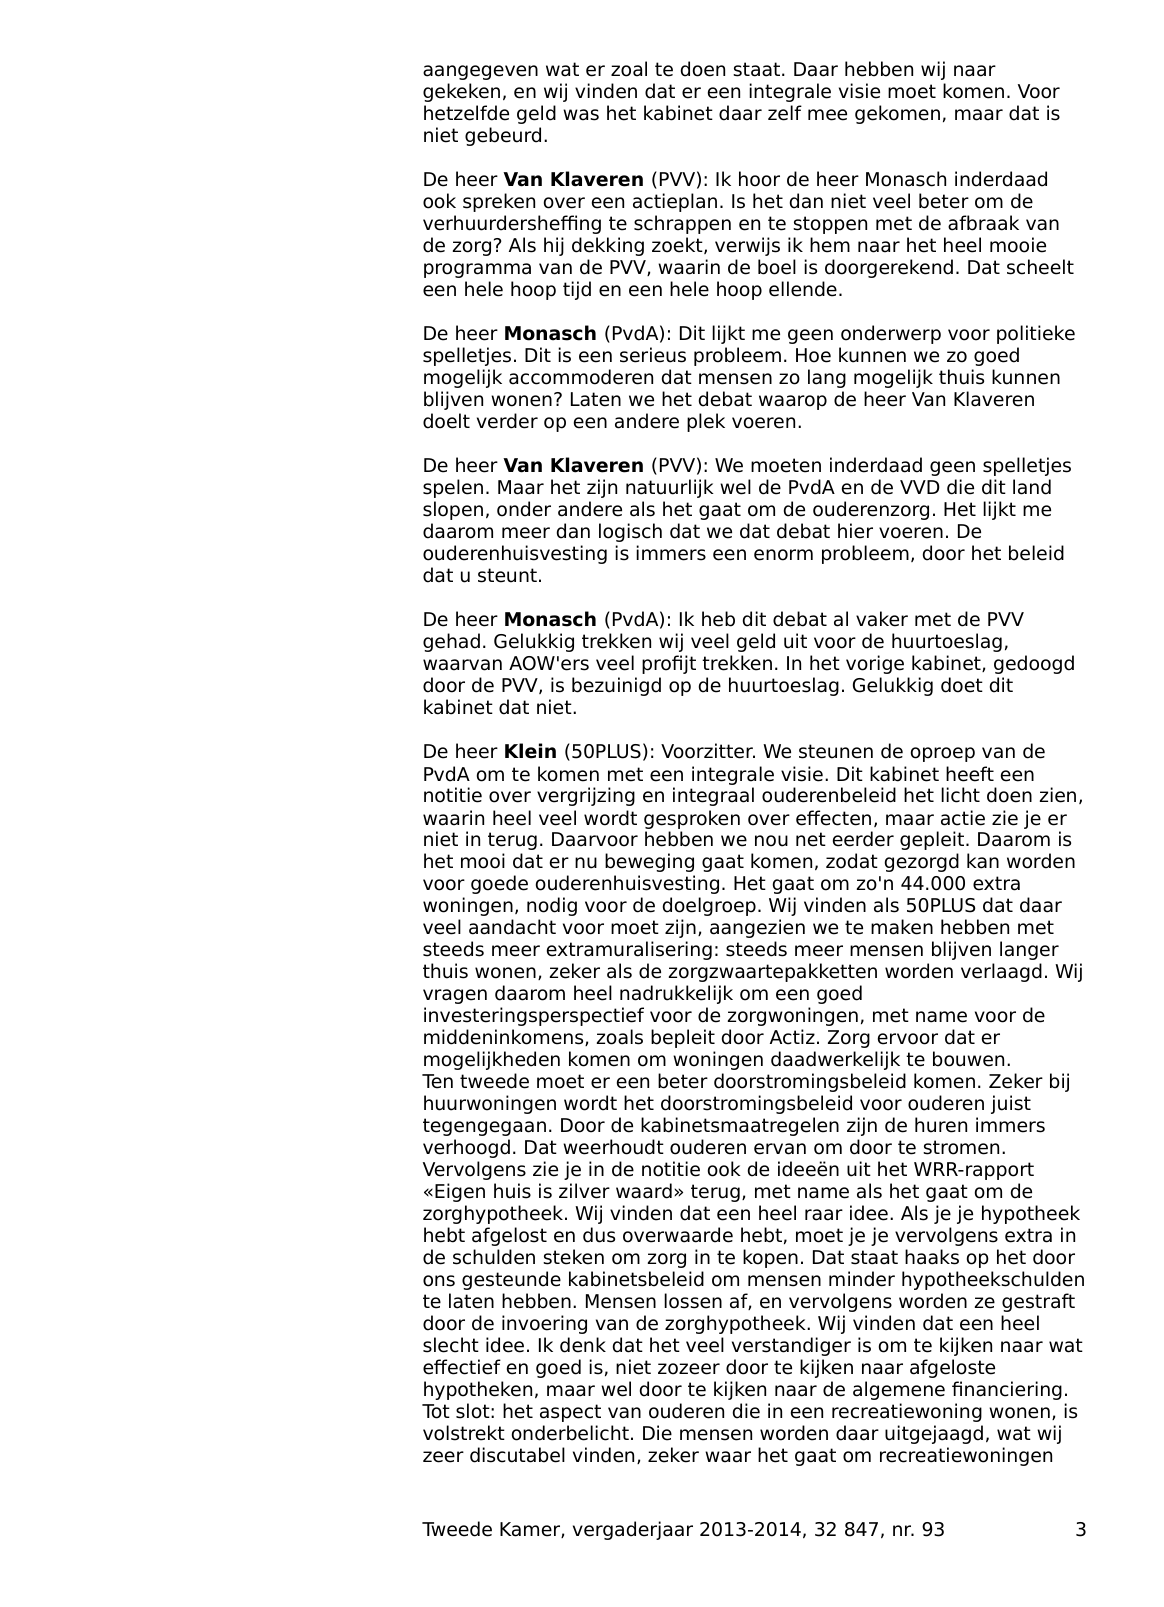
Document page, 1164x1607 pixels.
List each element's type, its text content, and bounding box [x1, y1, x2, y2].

text Tot slot: het aspect van ouderen die in een recreatiewoning wonen, is volstrekt onderbelicht. Die mensen worden daar uitgejaagd, wat wij zeer discutabel vinden, zeker waar het gaat om recreatiewoningen [422, 1401, 1087, 1467]
text Vervolgens zie je in de notitie ook de ideeën uit het WRR-rapport «Eigen huis is zilver waard» terug, met name als het gaat om de zorghypotheek. Wij vinden dat een heel raar idee. Als je je hypotheek hebt afgelost en dus overwaarde hebt, moet je je vervolgens extra in de schulden steken om zorg in te kopen. Dat staat haaks op het door ons gesteunde kabinetsbeleid om mensen minder hypotheekschulden te laten hebben. Mensen lossen af, en vervolgens worden ze gestraft door de invoering van de zorghypotheek. Wij vinden dat een heel slecht idee. Ik denk dat het veel verstandiger is om te kijken naar wat effectief en goed is, niet zozeer door te kijken naar afgeloste hypotheken, maar wel door te kijken naar de algemene financiering. [422, 1159, 1087, 1401]
text De heer Monasch (PvdA): Ik heb dit debat al vaker met de PVV gehad. Gelukkig trekken wij veel geld uit voor de huurtoeslag, waarvan AOW'ers veel profijt trekken. In het vorige kabinet, gedoogd door de PVV, is bezuinigd op de huurtoeslag. Gelukkig doet dit kabinet dat niet. [422, 609, 1087, 719]
text De heer Van Klaveren (PVV): We moeten inderdaad geen spelletjes spelen. Maar het zijn natuurlijk wel de PvdA en de VVD die dit land slopen, onder andere als het gaat om de ouderenzorg. Het lijkt me daarom meer dan logisch dat we dat debat hier voeren. De ouderenhuisvesting is immers een enorm probleem, door het beleid dat u steunt. [422, 455, 1087, 587]
text De heer Monasch (PvdA): Dit lijkt me geen onderwerp voor politieke spelletjes. Dit is een serieus probleem. Hoe kunnen we zo goed mogelijk accommoderen dat mensen zo lang mogelijk thuis kunnen blijven wonen? Laten we het debat waarop de heer Van Klaveren doelt verder op een andere plek voeren. [422, 323, 1087, 433]
text Ten tweede moet er een beter doorstromingsbeleid komen. Zeker bij huurwoningen wordt het doorstromingsbeleid voor ouderen juist tegengegaan. Door de kabinetsmaatregelen zijn de huren immers verhoogd. Dat weerhoudt ouderen ervan om door te stromen. [422, 1071, 1087, 1159]
text aangegeven wat er zoal te doen staat. Daar hebben wij naar gekeken, en wij vinden dat er een integrale visie moet komen. Voor hetzelfde geld was het kabinet daar zelf mee gekomen, maar dat is niet gebeurd. [422, 59, 1087, 147]
text De heer Van Klaveren (PVV): Ik hoor de heer Monasch inderdaad ook spreken over een actieplan. Is het dan niet veel beter om de verhuurdersheffing te schrappen en te stoppen met de afbraak van de zorg? Als hij dekking zoekt, verwijs ik hem naar het heel mooie programma van de PVV, waarin de boel is doorgerekend. Dat scheelt een hele hoop tijd en een hele hoop ellende. [422, 169, 1087, 301]
text De heer Klein (50PLUS): Voorzitter. We steunen de oproep van de PvdA om te komen met een integrale visie. Dit kabinet heeft een notitie over vergrijzing en integraal ouderenbeleid het licht doen zien, waarin heel veel wordt gesproken over effecten, maar actie zie je er niet in terug. Daarvoor hebben we nou net eerder gepleit. Daarom is het mooi dat er nu beweging gaat komen, zodat gezorgd kan worden voor goede ouderenhuisvesting. Het gaat om zo'n 44.000 extra woningen, nodig voor de doelgroep. Wij vinden als 50PLUS dat daar veel aandacht voor moet zijn, aangezien we te maken hebben met steeds meer extramuralisering: steeds meer mensen blijven langer thuis wonen, zeker als de zorgzwaartepakketten worden verlaagd. Wij vragen daarom heel nadrukkelijk om een goed investeringsperspectief voor de zorgwoningen, met name voor de middeninkomens, zoals bepleit door Actiz. Zorg ervoor dat er mogelijkheden komen om woningen daadwerkelijk te bouwen. [422, 741, 1087, 1071]
